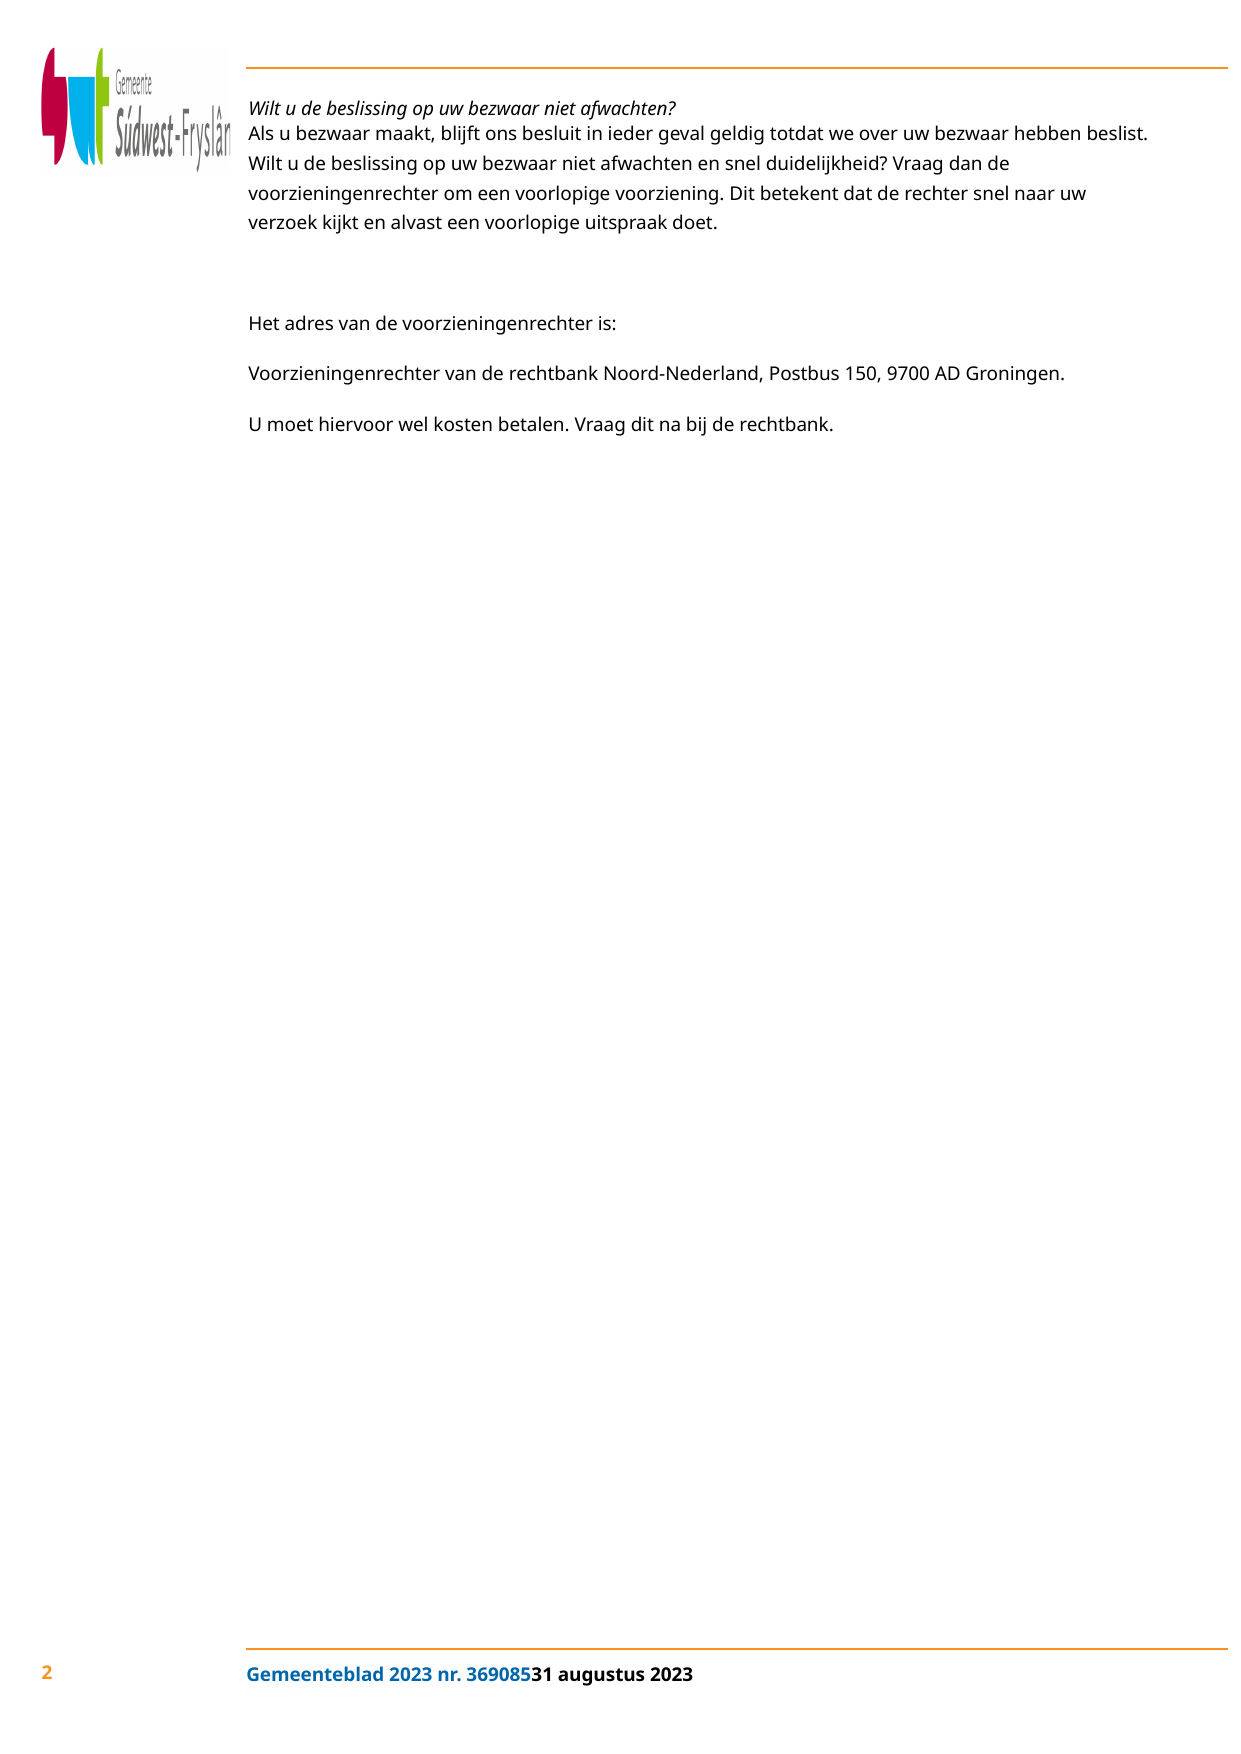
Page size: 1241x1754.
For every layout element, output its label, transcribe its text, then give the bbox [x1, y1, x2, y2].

text Wilt u de beslissing op uw bezwaar niet afwachten? [248, 95, 1152, 121]
text Voorzieningenrechter van de rechtbank Noord-Nederland, Postbus 150, 9700 AD Groningen. [248, 361, 1152, 386]
text Het adres van de voorzieningenrechter is: [248, 310, 1152, 336]
text Als u bezwaar maakt, blijft ons besluit in ieder geval geldig totdat we over uw bezwaar hebben beslist. Wilt u de beslissing op uw bezwaar niet afwachten en snel duidelijkheid? Vraag dan de voorzieningenrechter om een voorlopige voorziening. Dit betekent dat de rechter snel naar uw verzoek kijkt en alvast een voorlopige uitspraak doet. [248, 121, 1152, 235]
picture [41, 47, 231, 172]
text U moet hiervoor wel kosten betalen. Vraag dit na bij de rechtbank. [248, 411, 1152, 437]
